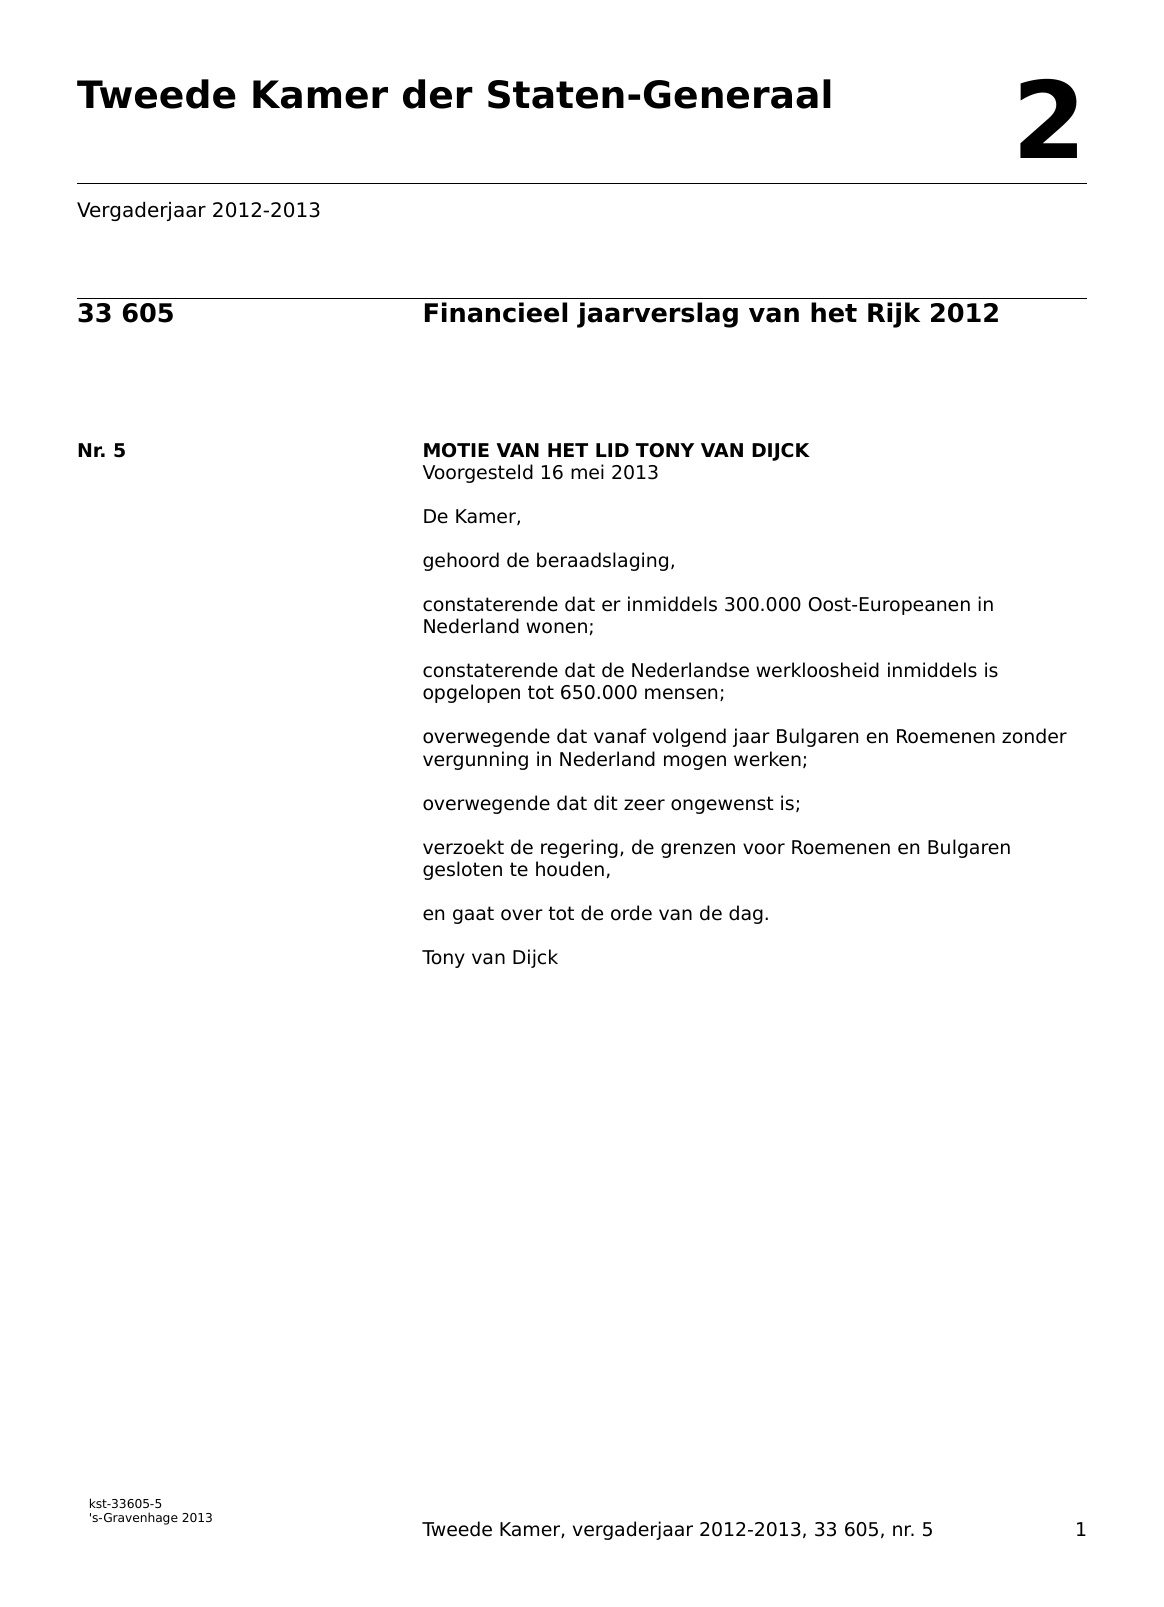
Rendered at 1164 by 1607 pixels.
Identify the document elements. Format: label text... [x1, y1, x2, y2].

text 's-Gravenhage 2013 [88, 1511, 323, 1525]
text constaterende dat er inmiddels 300.000 Oost-Europeanen in Nederland wonen; [422, 594, 1087, 638]
text overwegende dat vanaf volgend jaar Bulgaren en Roemenen zonder vergunning in Nederland mogen werken; [422, 726, 1087, 770]
text constaterende dat de Nederlandse werkloosheid inmiddels is opgelopen tot 650.000 mensen; [422, 660, 1087, 704]
text verzoekt de regering, de grenzen voor Roemenen en Bulgaren gesloten te houden, [422, 837, 1087, 881]
text Tony van Dijck [422, 947, 1087, 969]
table_header Tweede Kamer der Staten-Generaal [77, 59, 886, 183]
subtitle Nr. 5 MOTIE VAN HET LID TONY VAN DIJCK [77, 440, 1087, 462]
text De Kamer, [422, 506, 1087, 528]
table_cell Vergaderjaar 2012-2013 [77, 184, 1087, 298]
text kst-33605-5 [88, 1497, 323, 1511]
subtitle 33 605 Financieel jaarverslag van het Rijk 2012 [77, 299, 1087, 329]
text Voorgesteld 16 mei 2013 [422, 462, 1087, 484]
text en gaat over tot de orde van de dag. [422, 903, 1087, 925]
text overwegende dat dit zeer ongewenst is; [422, 793, 1087, 814]
text gehoord de beraadslaging, [422, 550, 1087, 572]
table_header 2 [886, 59, 1087, 183]
